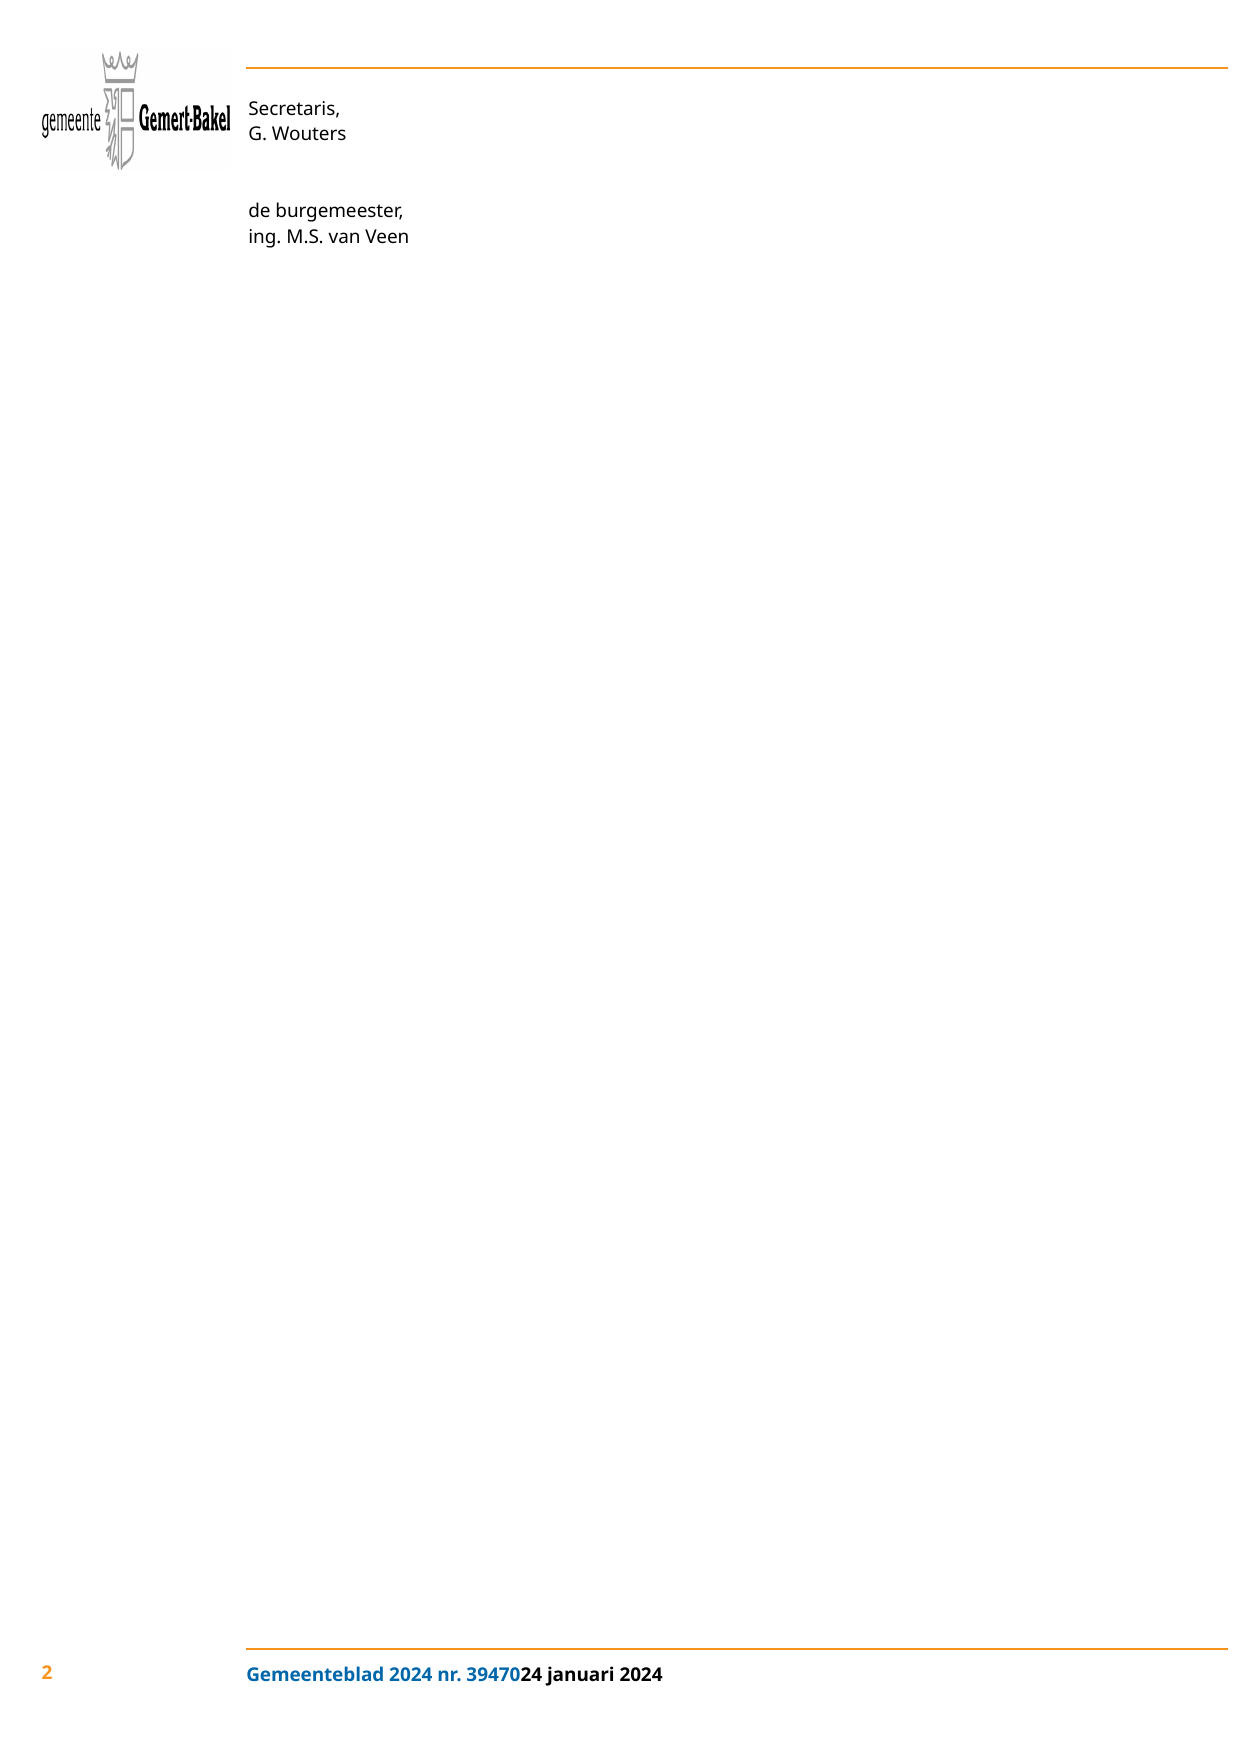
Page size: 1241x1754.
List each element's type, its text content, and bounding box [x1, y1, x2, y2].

text G. Wouters [248, 121, 1152, 146]
text de burgemeester, [248, 198, 1152, 223]
text ing. M.S. van Veen [248, 223, 1152, 249]
picture [41, 47, 231, 172]
text Secretaris, [248, 95, 1152, 121]
